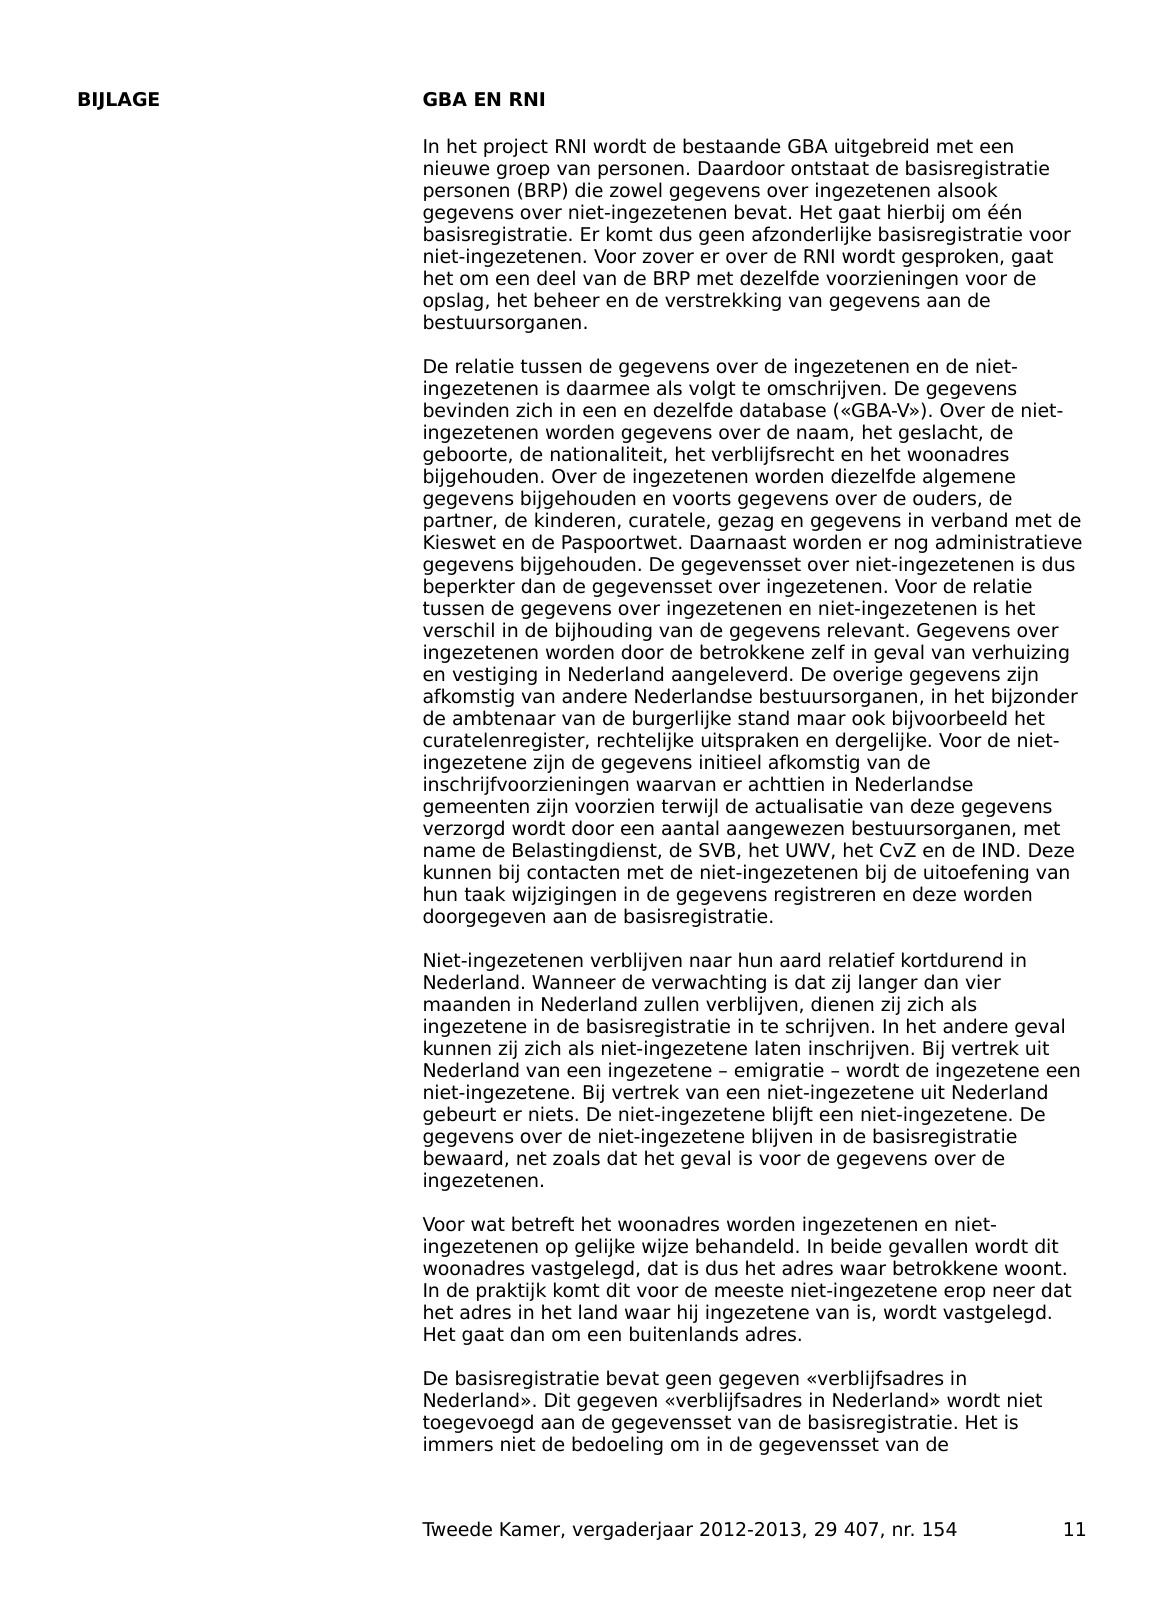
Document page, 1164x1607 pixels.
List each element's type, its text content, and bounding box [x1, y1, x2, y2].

text De basisregistratie bevat geen gegeven «verblijfsadres in Nederland». Dit gegeven «verblijfsadres in Nederland» wordt niet toegevoegd aan de gegevensset van de basisregistratie. Het is immers niet de bedoeling om in de gegevensset van de [422, 1368, 1087, 1456]
text De relatie tussen de gegevens over de ingezetenen en de niet-ingezetenen is daarmee als volgt te omschrijven. De gegevens bevinden zich in een en dezelfde database («GBA-V»). Over de niet-ingezetenen worden gegevens over de naam, het geslacht, de geboorte, de nationaliteit, het verblijfsrecht en het woonadres bijgehouden. Over de ingezetenen worden diezelfde algemene gegevens bijgehouden en voorts gegevens over de ouders, de partner, de kinderen, curatele, gezag en gegevens in verband met de Kieswet en de Paspoortwet. Daarnaast worden er nog administratieve gegevens bijgehouden. De gegevensset over niet-ingezetenen is dus beperkter dan de gegevensset over ingezetenen. Voor de relatie tussen de gegevens over ingezetenen en niet-ingezetenen is het verschil in de bijhouding van de gegevens relevant. Gegevens over ingezetenen worden door de betrokkene zelf in geval van verhuizing en vestiging in Nederland aangeleverd. De overige gegevens zijn afkomstig van andere Nederlandse bestuursorganen, in het bijzonder de ambtenaar van de burgerlijke stand maar ook bijvoorbeeld het curatelenregister, rechtelijke uitspraken en dergelijke. Voor de niet-ingezetene zijn de gegevens initieel afkomstig van de inschrijfvoorzieningen waarvan er achttien in Nederlandse gemeenten zijn voorzien terwijl de actualisatie van deze gegevens verzorgd wordt door een aantal aangewezen bestuursorganen, met name de Belastingdienst, de SVB, het UWV, het CvZ en de IND. Deze kunnen bij contacten met de niet-ingezetenen bij de uitoefening van hun taak wijzigingen in de gegevens registreren en deze worden doorgegeven aan de basisregistratie. [422, 356, 1087, 927]
text In het project RNI wordt de bestaande GBA uitgebreid met een nieuwe groep van personen. Daardoor ontstaat de basisregistratie personen (BRP) die zowel gegevens over ingezetenen alsook gegevens over niet-ingezetenen bevat. Het gaat hierbij om één basisregistratie. Er komt dus geen afzonderlijke basisregistratie voor niet-ingezetenen. Voor zover er over de RNI wordt gesproken, gaat het om een deel van de BRP met dezelfde voorzieningen voor de opslag, het beheer en de verstrekking van gegevens aan de bestuursorganen. [422, 136, 1087, 334]
text Niet-ingezetenen verblijven naar hun aard relatief kortdurend in Nederland. Wanneer de verwachting is dat zij langer dan vier maanden in Nederland zullen verblijven, dienen zij zich als ingezetene in de basisregistratie in te schrijven. In het andere geval kunnen zij zich als niet-ingezetene laten inschrijven. Bij vertrek uit Nederland van een ingezetene – emigratie – wordt de ingezetene een niet-ingezetene. Bij vertrek van een niet-ingezetene uit Nederland gebeurt er niets. De niet-ingezetene blijft een niet-ingezetene. De gegevens over de niet-ingezetene blijven in de basisregistratie bewaard, net zoals dat het geval is voor de gegevens over de ingezetenen. [422, 950, 1087, 1191]
subtitle BIJLAGE GBA EN RNI [77, 89, 1087, 111]
text Voor wat betreft het woonadres worden ingezetenen en niet-ingezetenen op gelijke wijze behandeld. In beide gevallen wordt dit woonadres vastgelegd, dat is dus het adres waar betrokkene woont. In de praktijk komt dit voor de meeste niet-ingezetene erop neer dat het adres in het land waar hij ingezetene van is, wordt vastgelegd. Het gaat dan om een buitenlands adres. [422, 1214, 1087, 1346]
